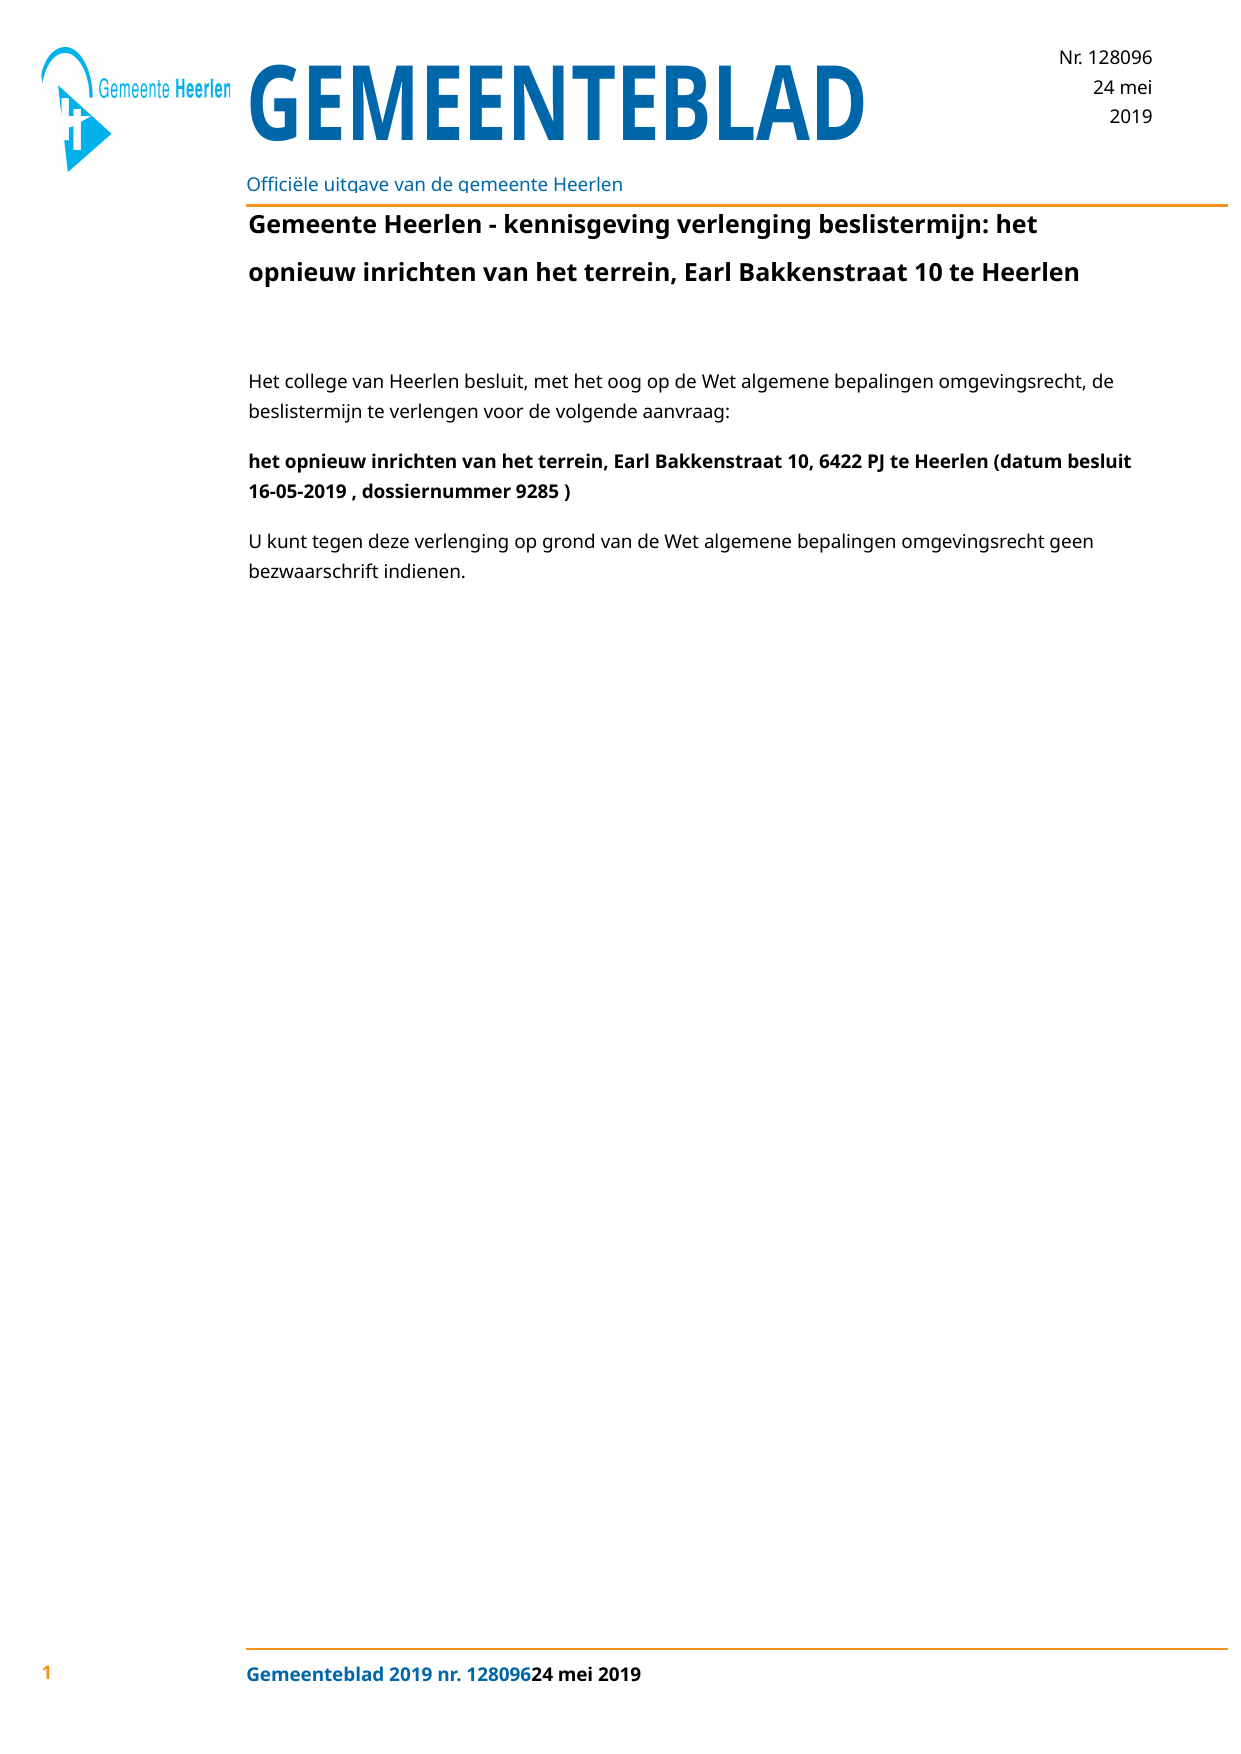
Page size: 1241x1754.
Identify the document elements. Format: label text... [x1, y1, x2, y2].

text Het college van Heerlen besluit, met het oog op de Wet algemene bepalingen omgevingsrecht, de beslistermijn te verlengen voor de volgende aanvraag: [248, 368, 1152, 424]
text U kunt tegen deze verlenging op grond van de Wet algemene bepalingen omgevingsrecht geen bezwaarschrift indienen. [248, 528, 1152, 584]
text Gemeente Heerlen - kennisgeving verlenging beslistermijn: het opnieuw inrichten van het terrein, Earl Bakkenstraat 10 te Heerlen [248, 207, 1152, 288]
text het opnieuw inrichten van het terrein, Earl Bakkenstraat 10, 6422 PJ te Heerlen (datum besluit 16-05-2019 , dossiernummer 9285 ) [248, 448, 1152, 504]
picture [41, 47, 231, 172]
picture [41, 47, 58, 70]
